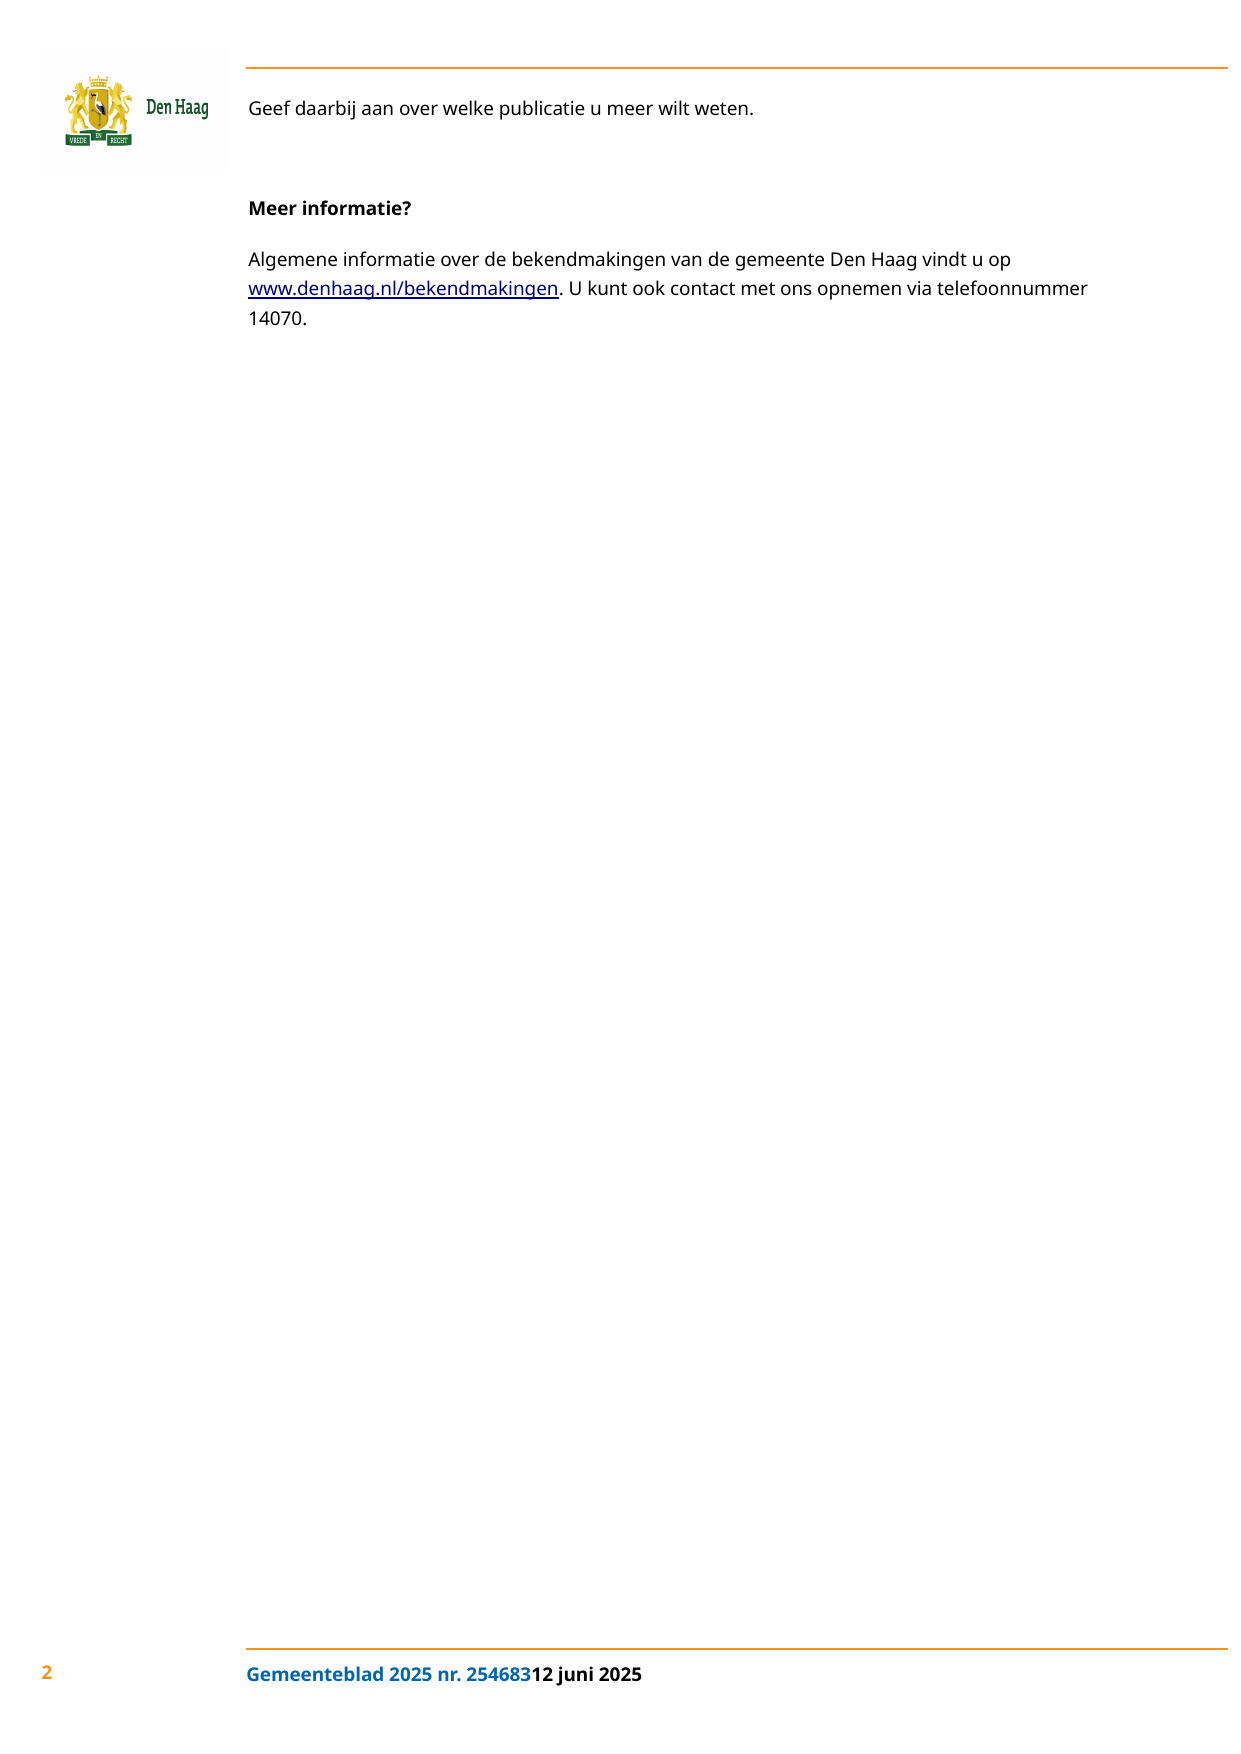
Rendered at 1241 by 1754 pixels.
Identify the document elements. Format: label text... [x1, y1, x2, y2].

text Meer informatie? [248, 196, 1152, 221]
picture [41, 47, 231, 172]
text Algemene informatie over de bekendmakingen van de gemeente Den Haag vindt u op www.denhaag.nl/bekendmakingen. U kunt ook contact met ons opnemen via telefoonnummer 14070. [248, 246, 1152, 331]
text Geef daarbij aan over welke publicatie u meer wilt weten. [248, 95, 1152, 121]
